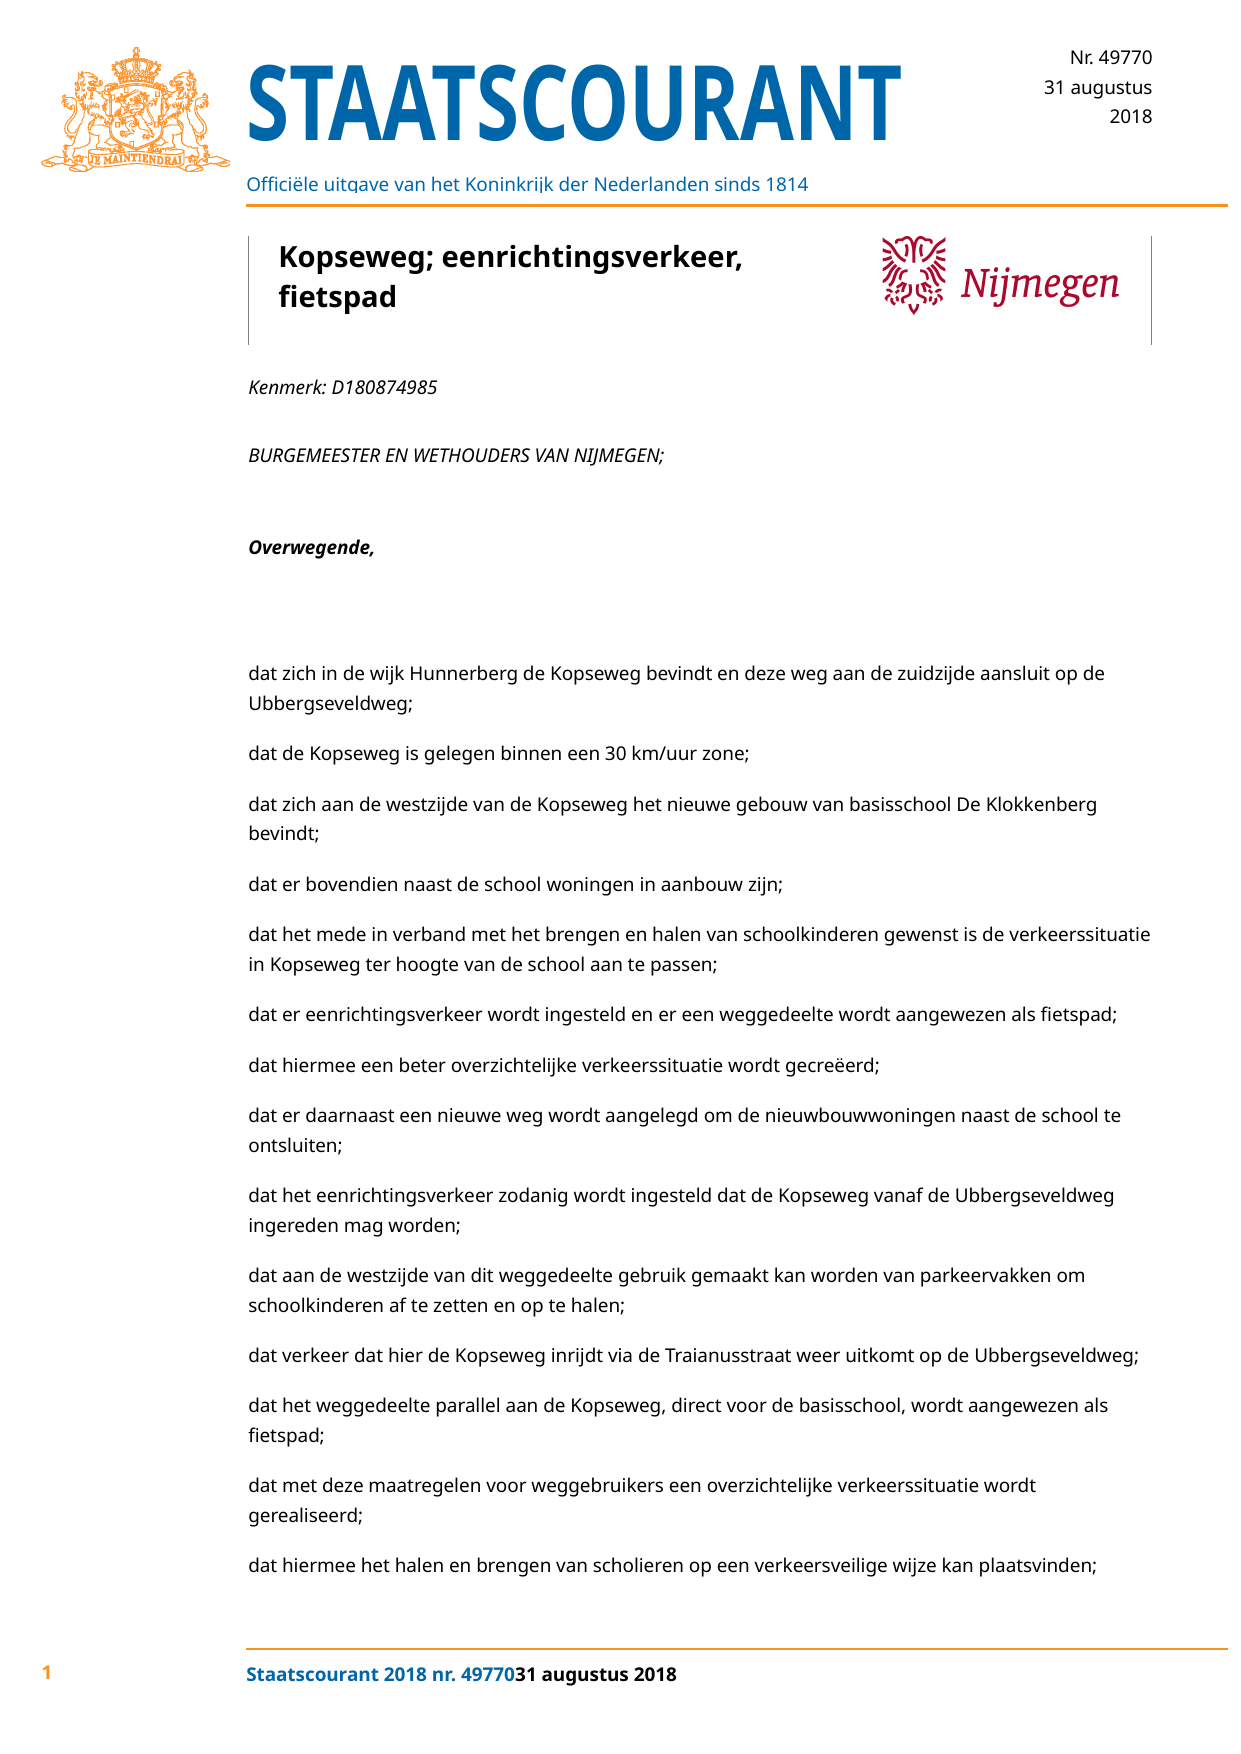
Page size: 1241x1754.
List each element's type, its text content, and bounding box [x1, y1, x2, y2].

text dat aan de westzijde van dit weggedeelte gebruik gemaakt kan worden van parkeervakken om schoolkinderen af te zetten en op te halen; [248, 1262, 1152, 1317]
text dat hiermee het halen en brengen van scholieren op een verkeersveilige wijze kan plaatsvinden; [248, 1553, 1152, 1578]
text BURGEMEESTER EN WETHOUDERS VAN NIJMEGEN; [248, 442, 1152, 468]
text dat het mede in verband met het brengen en halen van schoolkinderen gewenst is de verkeerssituatie in Kopseweg ter hoogte van de school aan te passen; [248, 921, 1152, 977]
text dat er eenrichtingsverkeer wordt ingesteld en er een weggedeelte wordt aangewezen als fietspad; [248, 1001, 1152, 1027]
text dat zich aan de westzijde van de Kopseweg het nieuwe gebouw van basisschool De Klokkenberg bevindt; [248, 791, 1152, 846]
text Kenmerk: D180874985 [248, 374, 1152, 400]
table_header Kopseweg; eenrichtingsverkeer, fietspad [249, 236, 850, 345]
text Overwegende, [248, 534, 1152, 560]
text dat hiermee een beter overzichtelijke verkeerssituatie wordt gecreëerd; [248, 1052, 1152, 1077]
text dat het weggedeelte parallel aan de Kopseweg, direct voor de basisschool, wordt aangewezen als fietspad; [248, 1393, 1152, 1448]
text dat verkeer dat hier de Kopseweg inrijdt via de Traianusstraat weer uitkomt op de Ubbergseveldweg; [248, 1342, 1152, 1368]
text dat er daarnaast een nieuwe weg wordt aangelegd om de nieuwbouwwoningen naast de school te ontsluiten; [248, 1102, 1152, 1157]
picture [882, 236, 1119, 315]
table_header [850, 236, 1151, 345]
text dat er bovendien naast de school woningen in aanbouw zijn; [248, 871, 1152, 897]
text dat met deze maatregelen voor weggebruikers een overzichtelijke verkeerssituatie wordt gerealiseerd; [248, 1473, 1152, 1528]
text dat zich in de wijk Hunnerberg de Kopseweg bevindt en deze weg aan de zuidzijde aansluit op de Ubbergseveldweg; [248, 661, 1152, 716]
text dat de Kopseweg is gelegen binnen een 30 km/uur zone; [248, 741, 1152, 766]
text dat het eenrichtingsverkeer zodanig wordt ingesteld dat de Kopseweg vanaf de Ubbergseveldweg ingereden mag worden; [248, 1182, 1152, 1237]
picture [41, 47, 231, 172]
